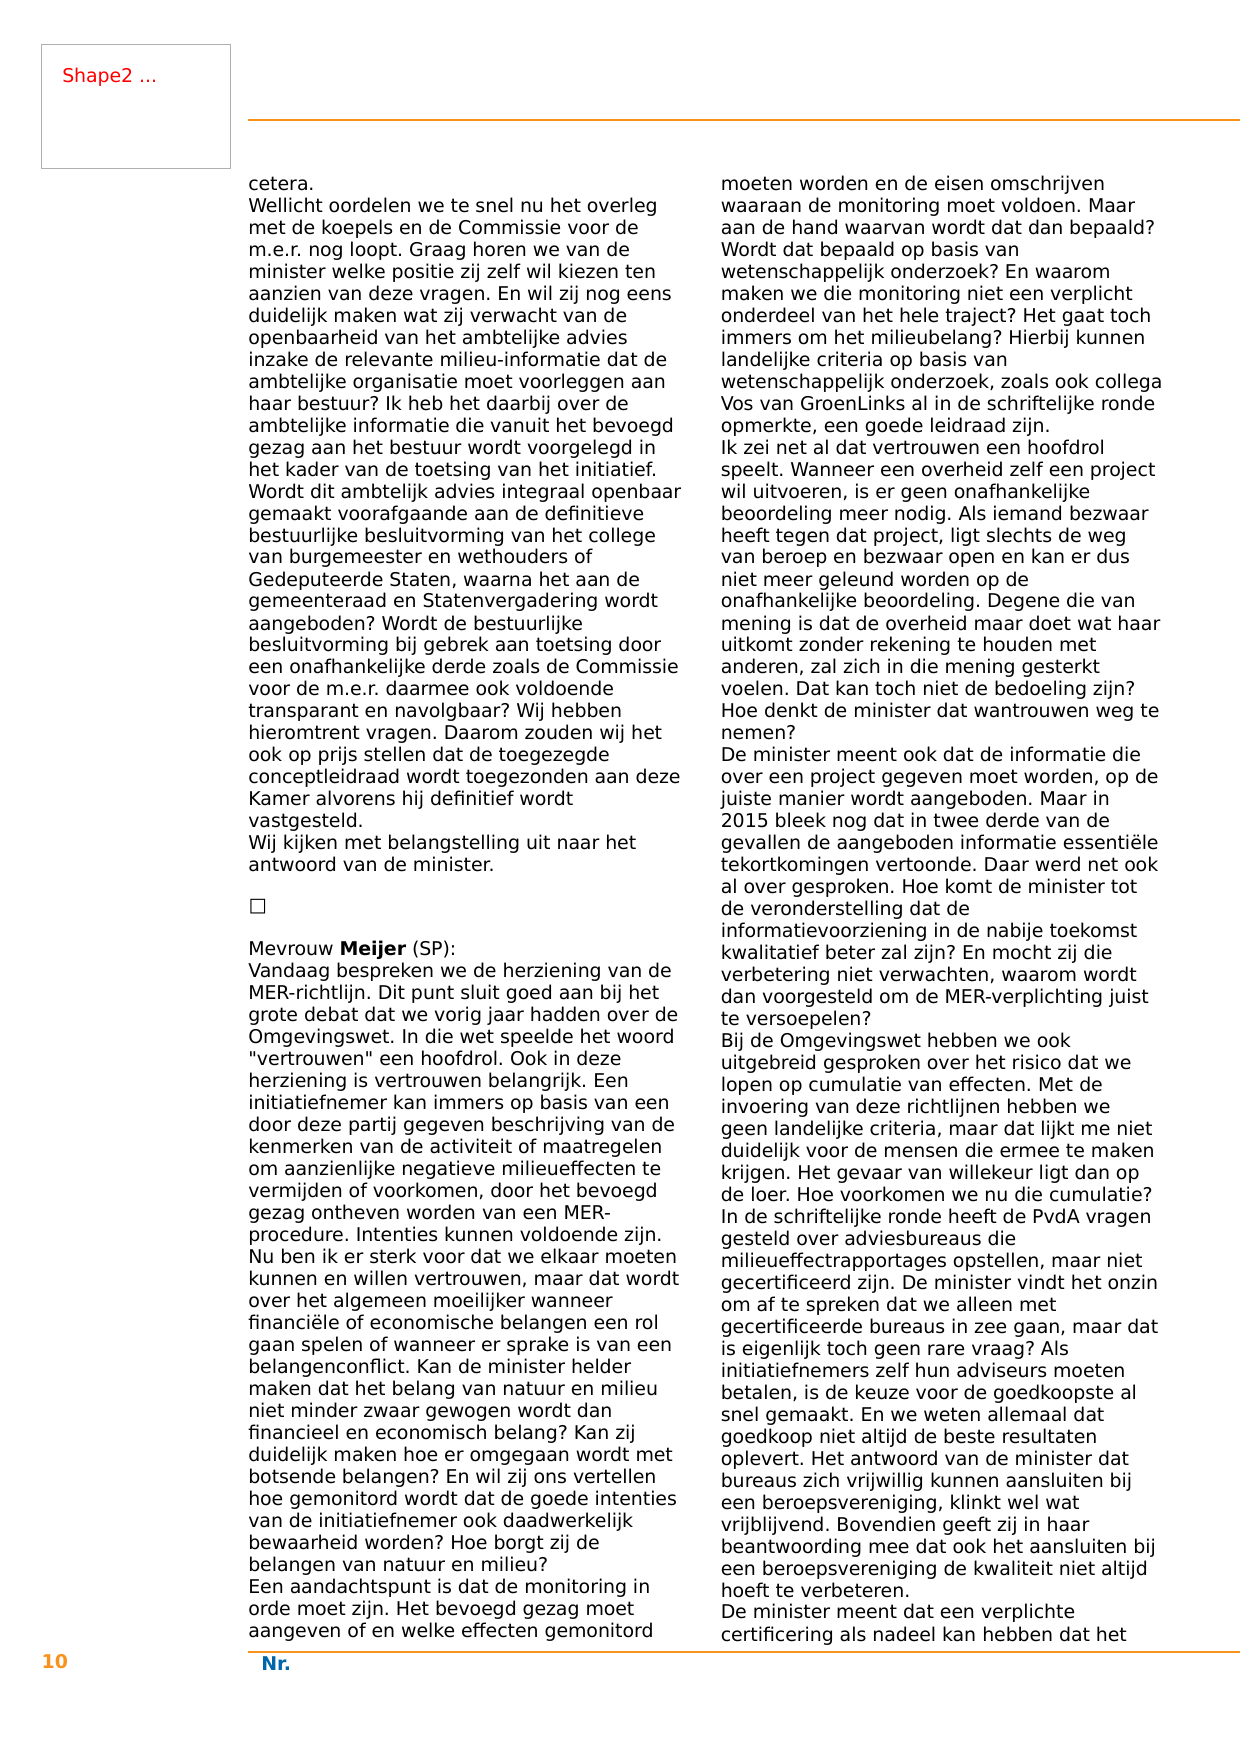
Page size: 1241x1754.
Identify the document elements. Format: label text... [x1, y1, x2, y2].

text ⬜ [248, 896, 691, 918]
text Mevrouw Meijer (SP): [248, 938, 691, 960]
text Wij kijken met belangstelling uit naar het antwoord van de minister. [248, 832, 691, 876]
text cetera. [248, 173, 691, 195]
text moeten worden en de eisen omschrijven waaraan de monitoring moet voldoen. Maar aan de hand waarvan wordt dat dan bepaald? Wordt dat bepaald op basis van wetenschappelijk onderzoek? En waarom maken we die monitoring niet een verplicht onderdeel van het hele traject? Het gaat toch immers om het milieubelang? Hierbij kunnen landelijke criteria op basis van wetenschappelijk onderzoek, zoals ook collega Vos van GroenLinks al in de schriftelijke ronde opmerkte, een goede leidraad zijn. [721, 173, 1163, 437]
text Ik zei net al dat vertrouwen een hoofdrol speelt. Wanneer een overheid zelf een project wil uitvoeren, is er geen onafhankelijke beoordeling meer nodig. Als iemand bezwaar heeft tegen dat project, ligt slechts de weg van beroep en bezwaar open en kan er dus niet meer geleund worden op de onafhankelijke beoordeling. Degene die van mening is dat de overheid maar doet wat haar uitkomt zonder rekening te houden met anderen, zal zich in die mening gesterkt voelen. Dat kan toch niet de bedoeling zijn? Hoe denkt de minister dat wantrouwen weg te nemen? [721, 437, 1163, 744]
text Nu ben ik er sterk voor dat we elkaar moeten kunnen en willen vertrouwen, maar dat wordt over het algemeen moeilijker wanneer financiële of economische belangen een rol gaan spelen of wanneer er sprake is van een belangenconflict. Kan de minister helder maken dat het belang van natuur en milieu niet minder zwaar gewogen wordt dan financieel en economisch belang? Kan zij duidelijk maken hoe er omgegaan wordt met botsende belangen? En wil zij ons vertellen hoe gemonitord wordt dat de goede intenties van de initiatiefnemer ook daadwerkelijk bewaarheid worden? Hoe borgt zij de belangen van natuur en milieu? [248, 1246, 691, 1576]
text De minister meent ook dat de informatie die over een project gegeven moet worden, op de juiste manier wordt aangeboden. Maar in 2015 bleek nog dat in twee derde van de gevallen de aangeboden informatie essentiële tekortkomingen vertoonde. Daar werd net ook al over gesproken. Hoe komt de minister tot de veronderstelling dat de informatievoorziening in de nabije toekomst kwalitatief beter zal zijn? En mocht zij die verbetering niet verwachten, waarom wordt dan voorgesteld om de MER-verplichting juist te versoepelen? [721, 744, 1163, 1030]
text Vandaag bespreken we de herziening van de MER-richtlijn. Dit punt sluit goed aan bij het grote debat dat we vorig jaar hadden over de Omgevingswet. In die wet speelde het woord "vertrouwen" een hoofdrol. Ook in deze herziening is vertrouwen belangrijk. Een initiatiefnemer kan immers op basis van een door deze partij gegeven beschrijving van de kenmerken van de activiteit of maatregelen om aanzienlijke negatieve milieueffecten te vermijden of voorkomen, door het bevoegd gezag ontheven worden van een MER-procedure. Intenties kunnen voldoende zijn. [248, 960, 691, 1246]
text Een aandachtspunt is dat de monitoring in orde moet zijn. Het bevoegd gezag moet aangeven of en welke effecten gemonitord [248, 1576, 691, 1641]
text Wellicht oordelen we te snel nu het overleg met de koepels en de Commissie voor de m.e.r. nog loopt. Graag horen we van de minister welke positie zij zelf wil kiezen ten aanzien van deze vragen. En wil zij nog eens duidelijk maken wat zij verwacht van de openbaarheid van het ambtelijke advies inzake de relevante milieu-informatie dat de ambtelijke organisatie moet voorleggen aan haar bestuur? Ik heb het daarbij over de ambtelijke informatie die vanuit het bevoegd gezag aan het bestuur wordt voorgelegd in het kader van de toetsing van het initiatief. Wordt dit ambtelijk advies integraal openbaar gemaakt voorafgaande aan de definitieve bestuurlijke besluitvorming van het college van burgemeester en wethouders of Gedeputeerde Staten, waarna het aan de gemeenteraad en Statenvergadering wordt aangeboden? Wordt de bestuurlijke besluitvorming bij gebrek aan toetsing door een onafhankelijke derde zoals de Commissie voor de m.e.r. daarmee ook voldoende transparant en navolgbaar? Wij hebben hieromtrent vragen. Daarom zouden wij het ook op prijs stellen dat de toegezegde conceptleidraad wordt toegezonden aan deze Kamer alvorens hij definitief wordt vastgesteld. [248, 195, 691, 832]
text De minister meent dat een verplichte certificering als nadeel kan hebben dat het [721, 1601, 1163, 1645]
text In de schriftelijke ronde heeft de PvdA vragen gesteld over adviesbureaus die milieueffectrapportages opstellen, maar niet gecertificeerd zijn. De minister vindt het onzin om af te spreken dat we alleen met gecertificeerde bureaus in zee gaan, maar dat is eigenlijk toch geen rare vraag? Als initiatiefnemers zelf hun adviseurs moeten betalen, is de keuze voor de goedkoopste al snel gemaakt. En we weten allemaal dat goedkoop niet altijd de beste resultaten oplevert. Het antwoord van de minister dat bureaus zich vrijwillig kunnen aansluiten bij een beroepsvereniging, klinkt wel wat vrijblijvend. Bovendien geeft zij in haar beantwoording mee dat ook het aansluiten bij een beroepsvereniging de kwaliteit niet altijd hoeft te verbeteren. [721, 1206, 1163, 1601]
text Bij de Omgevingswet hebben we ook uitgebreid gesproken over het risico dat we lopen op cumulatie van effecten. Met de invoering van deze richtlijnen hebben we geen landelijke criteria, maar dat lijkt me niet duidelijk voor de mensen die ermee te maken krijgen. Het gevaar van willekeur ligt dan op de loer. Hoe voorkomen we nu die cumulatie? [721, 1030, 1163, 1206]
